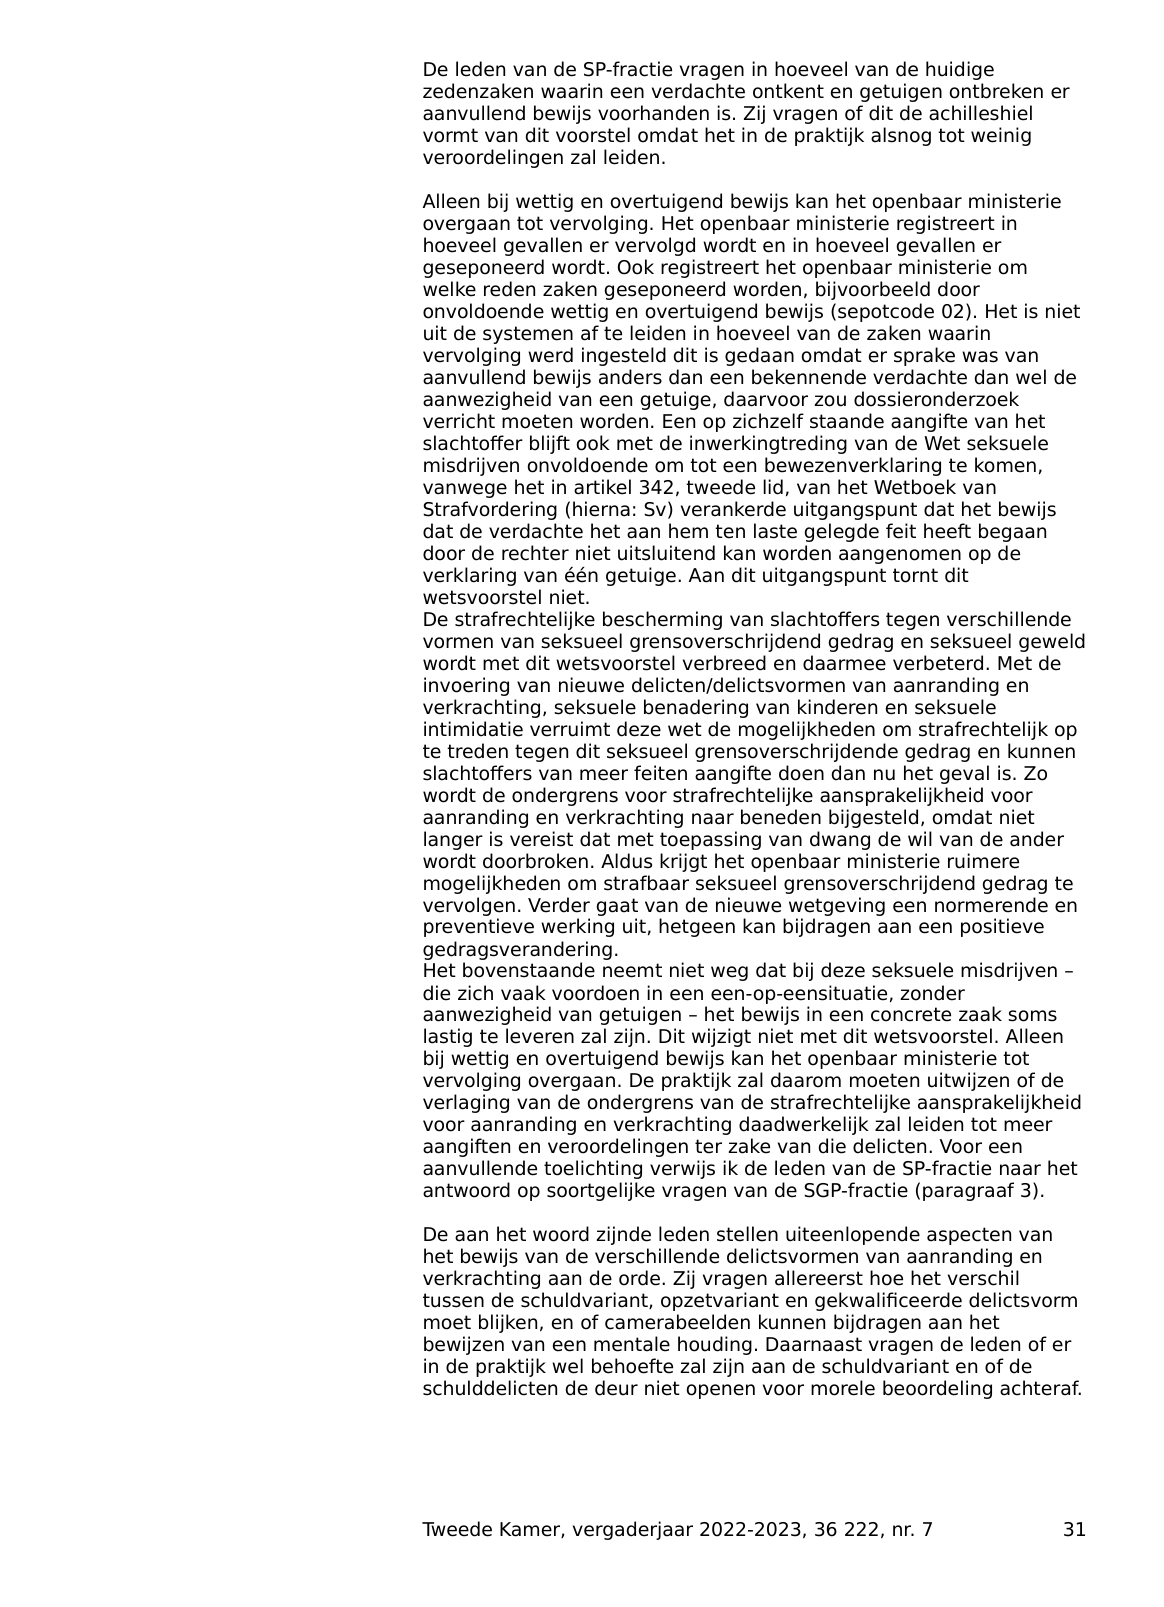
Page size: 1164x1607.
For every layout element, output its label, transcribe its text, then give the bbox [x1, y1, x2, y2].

text Alleen bij wettig en overtuigend bewijs kan het openbaar ministerie overgaan tot vervolging. Het openbaar ministerie registreert in hoeveel gevallen er vervolgd wordt en in hoeveel gevallen er geseponeerd wordt. Ook registreert het openbaar ministerie om welke reden zaken geseponeerd worden, bijvoorbeeld door onvoldoende wettig en overtuigend bewijs (sepotcode 02). Het is niet uit de systemen af te leiden in hoeveel van de zaken waarin vervolging werd ingesteld dit is gedaan omdat er sprake was van aanvullend bewijs anders dan een bekennende verdachte dan wel de aanwezigheid van een getuige, daarvoor zou dossieronderzoek verricht moeten worden. Een op zichzelf staande aangifte van het slachtoffer blijft ook met de inwerkingtreding van de Wet seksuele misdrijven onvoldoende om tot een bewezenverklaring te komen, vanwege het in artikel 342, tweede lid, van het Wetboek van Strafvordering (hierna: Sv) verankerde uitgangspunt dat het bewijs dat de verdachte het aan hem ten laste gelegde feit heeft begaan door de rechter niet uitsluitend kan worden aangenomen op de verklaring van één getuige. Aan dit uitgangspunt tornt dit wetsvoorstel niet. [422, 191, 1087, 609]
text De leden van de SP-fractie vragen in hoeveel van de huidige zedenzaken waarin een verdachte ontkent en getuigen ontbreken er aanvullend bewijs voorhanden is. Zij vragen of dit de achilleshiel vormt van dit voorstel omdat het in de praktijk alsnog tot weinig veroordelingen zal leiden. [422, 59, 1087, 169]
text De aan het woord zijnde leden stellen uiteenlopende aspecten van het bewijs van de verschillende delictsvormen van aanranding en verkrachting aan de orde. Zij vragen allereerst hoe het verschil tussen de schuldvariant, opzetvariant en gekwalificeerde delictsvorm moet blijken, en of camerabeelden kunnen bijdragen aan het bewijzen van een mentale houding. Daarnaast vragen de leden of er in de praktijk wel behoefte zal zijn aan de schuldvariant en of de schulddelicten de deur niet openen voor morele beoordeling achteraf. [422, 1224, 1087, 1400]
text De strafrechtelijke bescherming van slachtoffers tegen verschillende vormen van seksueel grensoverschrijdend gedrag en seksueel geweld wordt met dit wetsvoorstel verbreed en daarmee verbeterd. Met de invoering van nieuwe delicten/delictsvormen van aanranding en verkrachting, seksuele benadering van kinderen en seksuele intimidatie verruimt deze wet de mogelijkheden om strafrechtelijk op te treden tegen dit seksueel grensoverschrijdende gedrag en kunnen slachtoffers van meer feiten aangifte doen dan nu het geval is. Zo wordt de ondergrens voor strafrechtelijke aansprakelijkheid voor aanranding en verkrachting naar beneden bijgesteld, omdat niet langer is vereist dat met toepassing van dwang de wil van de ander wordt doorbroken. Aldus krijgt het openbaar ministerie ruimere mogelijkheden om strafbaar seksueel grensoverschrijdend gedrag te vervolgen. Verder gaat van de nieuwe wetgeving een normerende en preventieve werking uit, hetgeen kan bijdragen aan een positieve gedragsverandering. [422, 609, 1087, 960]
text Het bovenstaande neemt niet weg dat bij deze seksuele misdrijven – die zich vaak voordoen in een een-op-eensituatie, zonder aanwezigheid van getuigen – het bewijs in een concrete zaak soms lastig te leveren zal zijn. Dit wijzigt niet met dit wetsvoorstel. Alleen bij wettig en overtuigend bewijs kan het openbaar ministerie tot vervolging overgaan. De praktijk zal daarom moeten uitwijzen of de verlaging van de ondergrens van de strafrechtelijke aansprakelijkheid voor aanranding en verkrachting daadwerkelijk zal leiden tot meer aangiften en veroordelingen ter zake van die delicten. Voor een aanvullende toelichting verwijs ik de leden van de SP-fractie naar het antwoord op soortgelijke vragen van de SGP-fractie (paragraaf 3). [422, 960, 1087, 1202]
